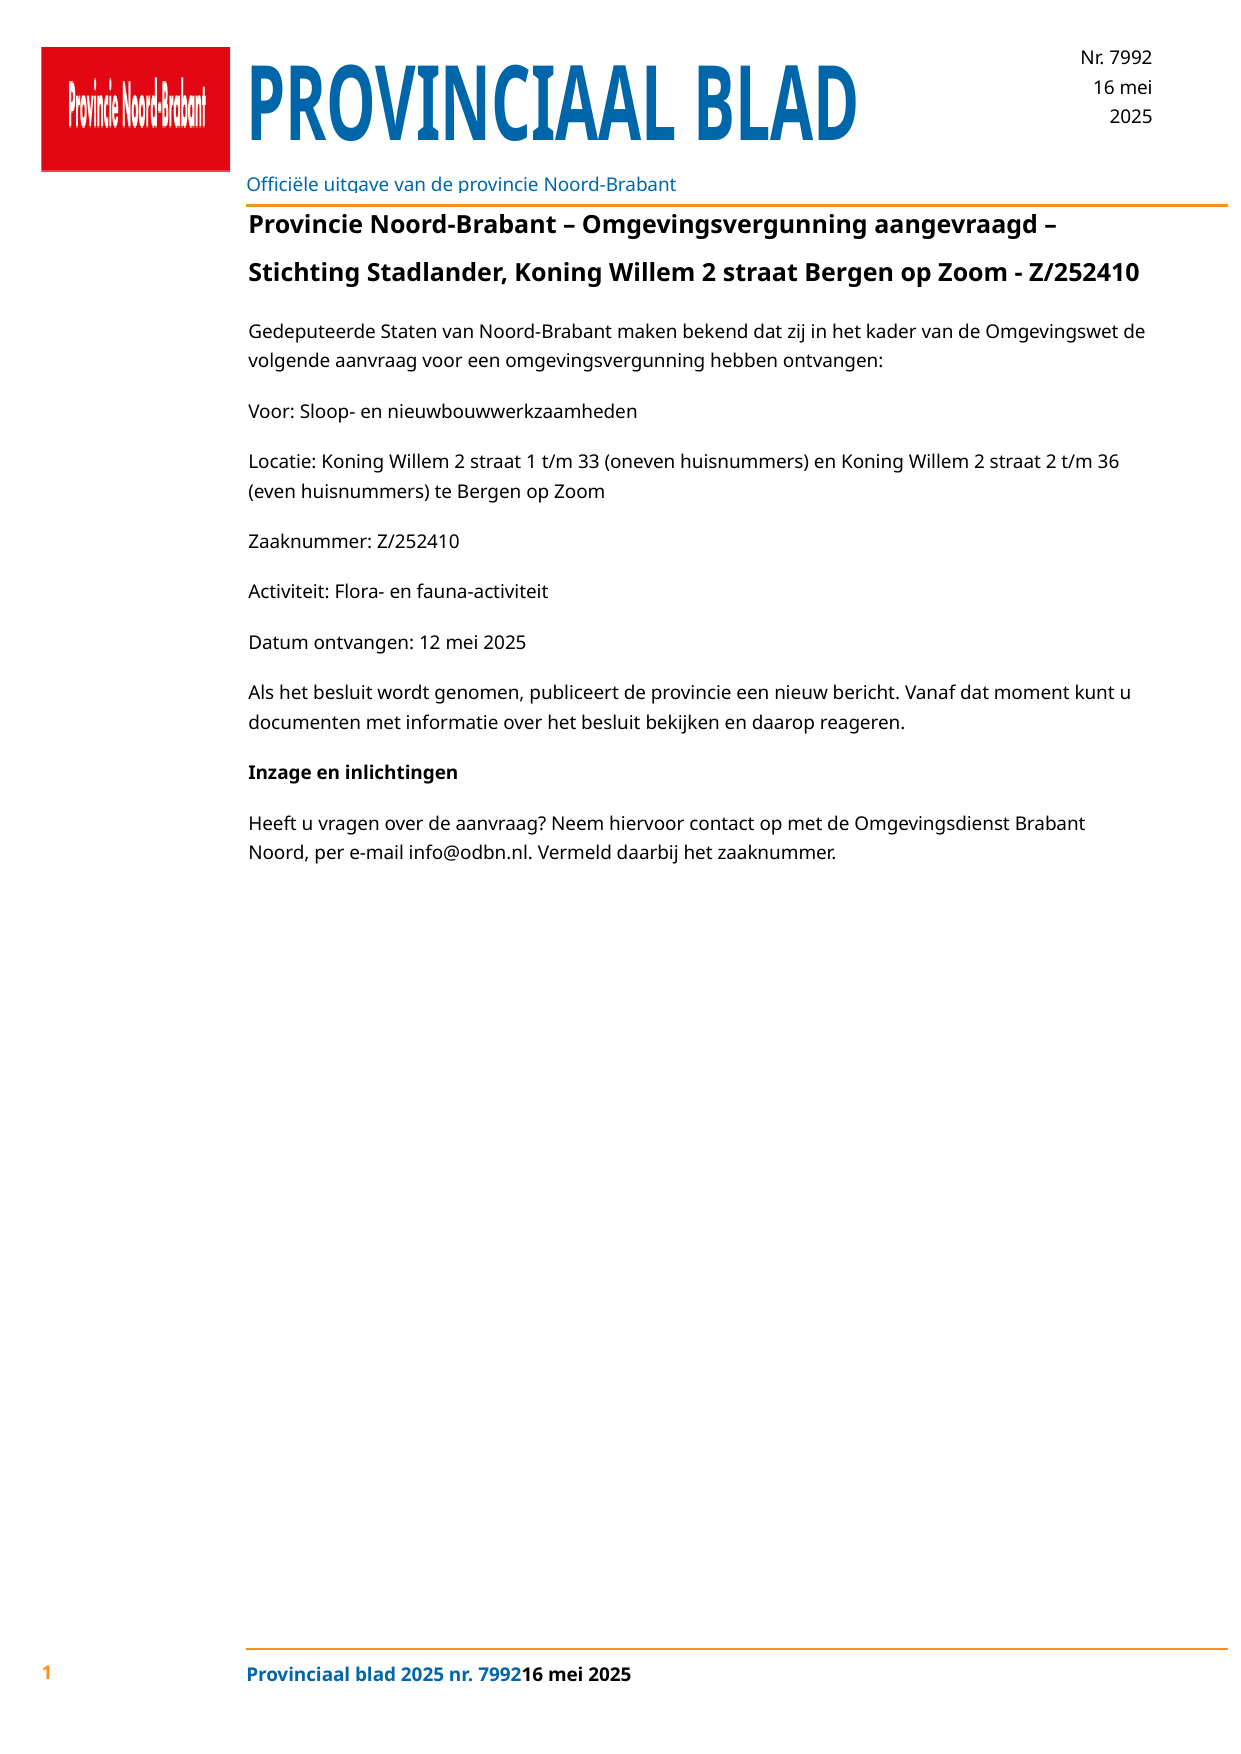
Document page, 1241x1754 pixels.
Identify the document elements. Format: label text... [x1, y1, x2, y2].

text Voor: Sloop- en nieuwbouwwerkzaamheden [248, 398, 1152, 424]
text Heeft u vragen over de aanvraag? Neem hiervoor contact op met de Omgevingsdienst Brabant Noord, per e-mail info@odbn.nl. Vermeld daarbij het zaaknummer. [248, 810, 1152, 865]
text Gedeputeerde Staten van Noord-Brabant maken bekend dat zij in het kader van de Omgevingswet de volgende aanvraag voor een omgevingsvergunning hebben ontvangen: [248, 318, 1152, 373]
text Datum ontvangen: 12 mei 2025 [248, 629, 1152, 655]
text Activiteit: Flora- en fauna-activiteit [248, 579, 1152, 604]
text Locatie: Koning Willem 2 straat 1 t/m 33 (oneven huisnummers) en Koning Willem 2 straat 2 t/m 36 (even huisnummers) te Bergen op Zoom [248, 448, 1152, 504]
text Provincie Noord-Brabant – Omgevingsvergunning aangevraagd – Stichting Stadlander, Koning Willem 2 straat Bergen op Zoom - Z/252410 [248, 207, 1152, 288]
text Zaaknummer: Z/252410 [248, 528, 1152, 554]
picture [41, 47, 231, 172]
text Inzage en inlichtingen [248, 759, 1152, 785]
text Als het besluit wordt genomen, publiceert de provincie een nieuw bericht. Vanaf dat moment kunt u documenten met informatie over het besluit bekijken en daarop reageren. [248, 679, 1152, 735]
